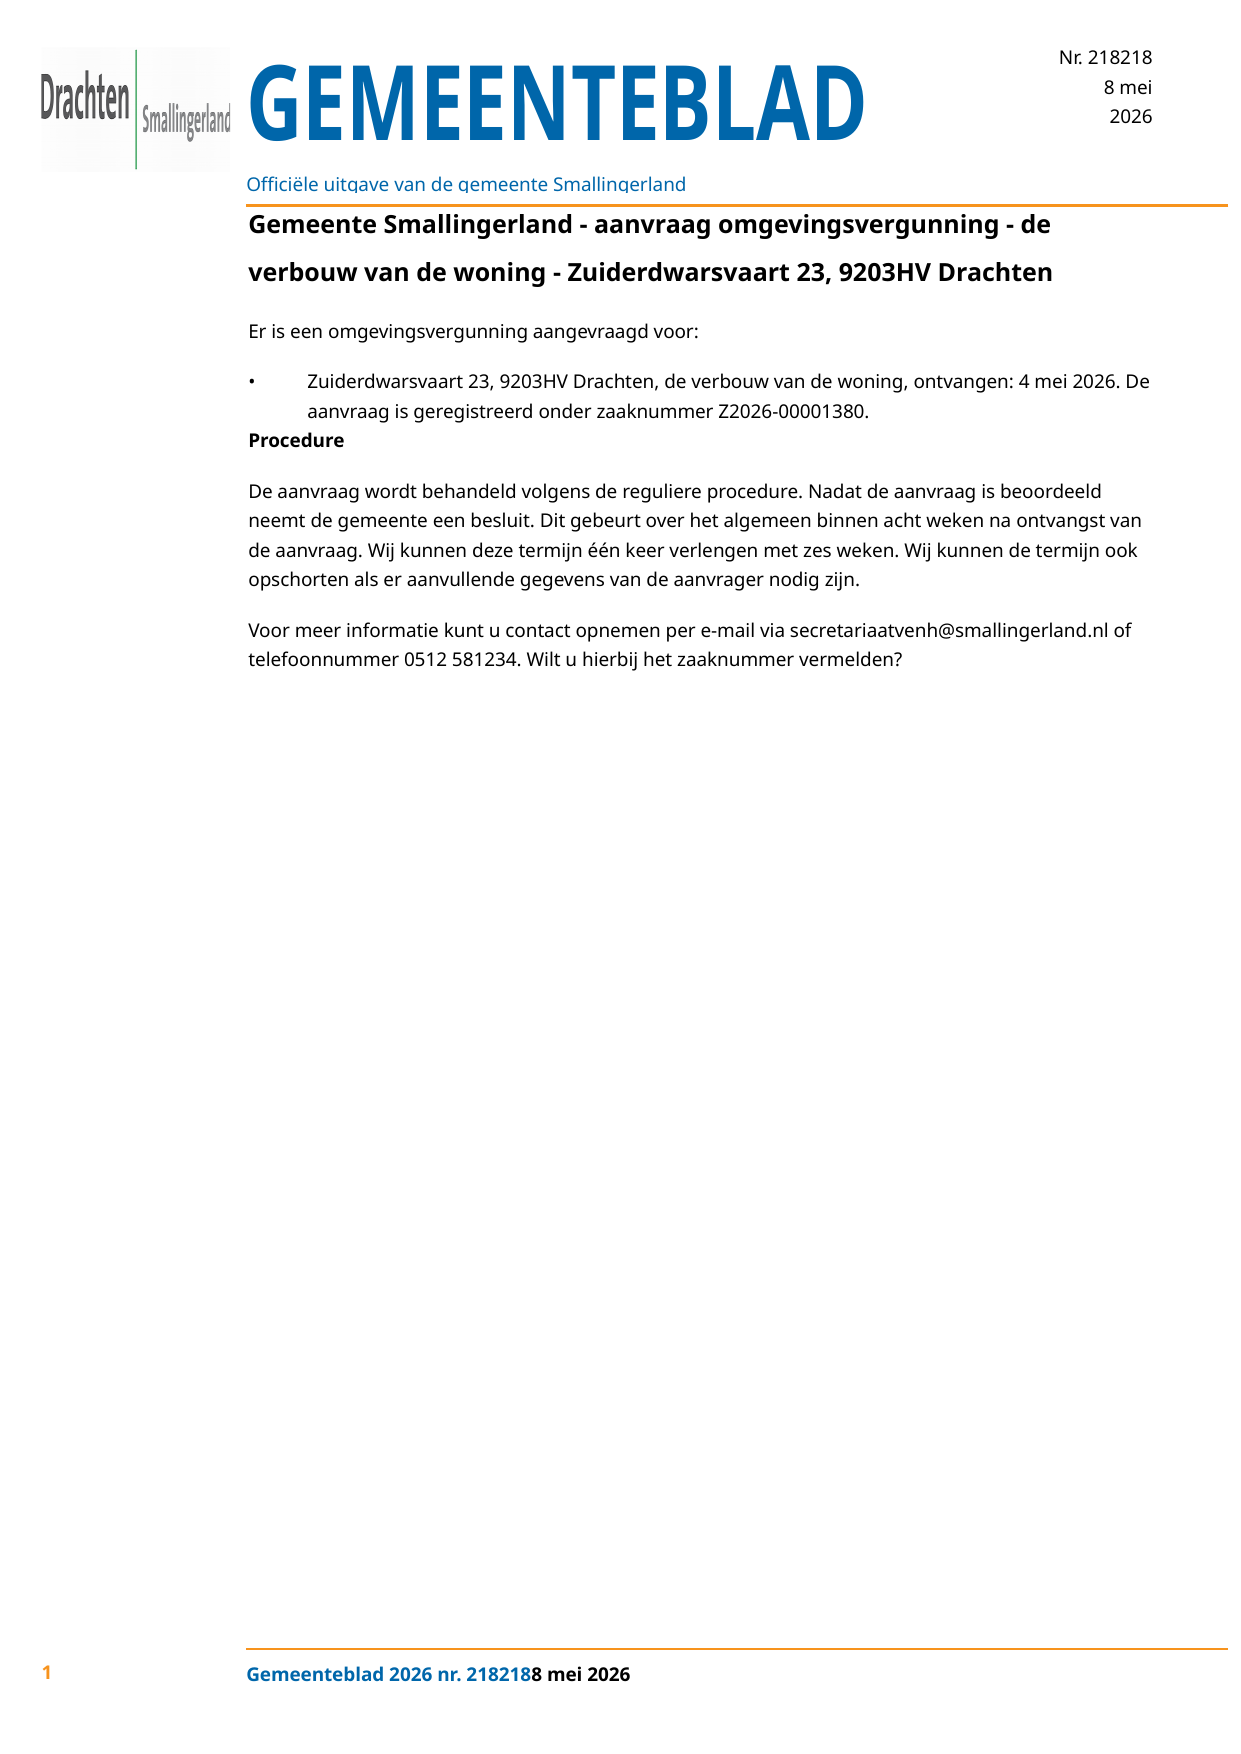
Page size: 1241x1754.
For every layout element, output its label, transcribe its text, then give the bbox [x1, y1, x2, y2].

text Gemeente Smallingerland - aanvraag omgevingsvergunning - de verbouw van de woning - Zuiderdwarsvaart 23, 9203HV Drachten [248, 207, 1152, 288]
picture [41, 47, 231, 172]
text Voor meer informatie kunt u contact opnemen per e-mail via secretariaatvenh@smallingerland.nl of telefoonnummer 0512 581234. Wilt u hierbij het zaaknummer vermelden? [248, 617, 1152, 672]
text Er is een omgevingsvergunning aangevraagd voor: [248, 318, 1152, 344]
text Procedure [248, 427, 1152, 453]
text De aanvraag wordt behandeld volgens de reguliere procedure. Nadat de aanvraag is beoordeeld neemt de gemeente een besluit. Dit gebeurt over het algemeen binnen acht weken na ontvangst van de aanvraag. Wij kunnen deze termijn één keer verlengen met zes weken. Wij kunnen de termijn ook opschorten als er aanvullende gegevens van de aanvrager nodig zijn. [248, 478, 1152, 592]
list Zuiderdwarsvaart 23, 9203HV Drachten, de verbouw van de woning, ontvangen: 4 mei 2026. De aanvraag is geregistreerd onder zaaknummer Z2026-00001380. [248, 368, 1152, 424]
